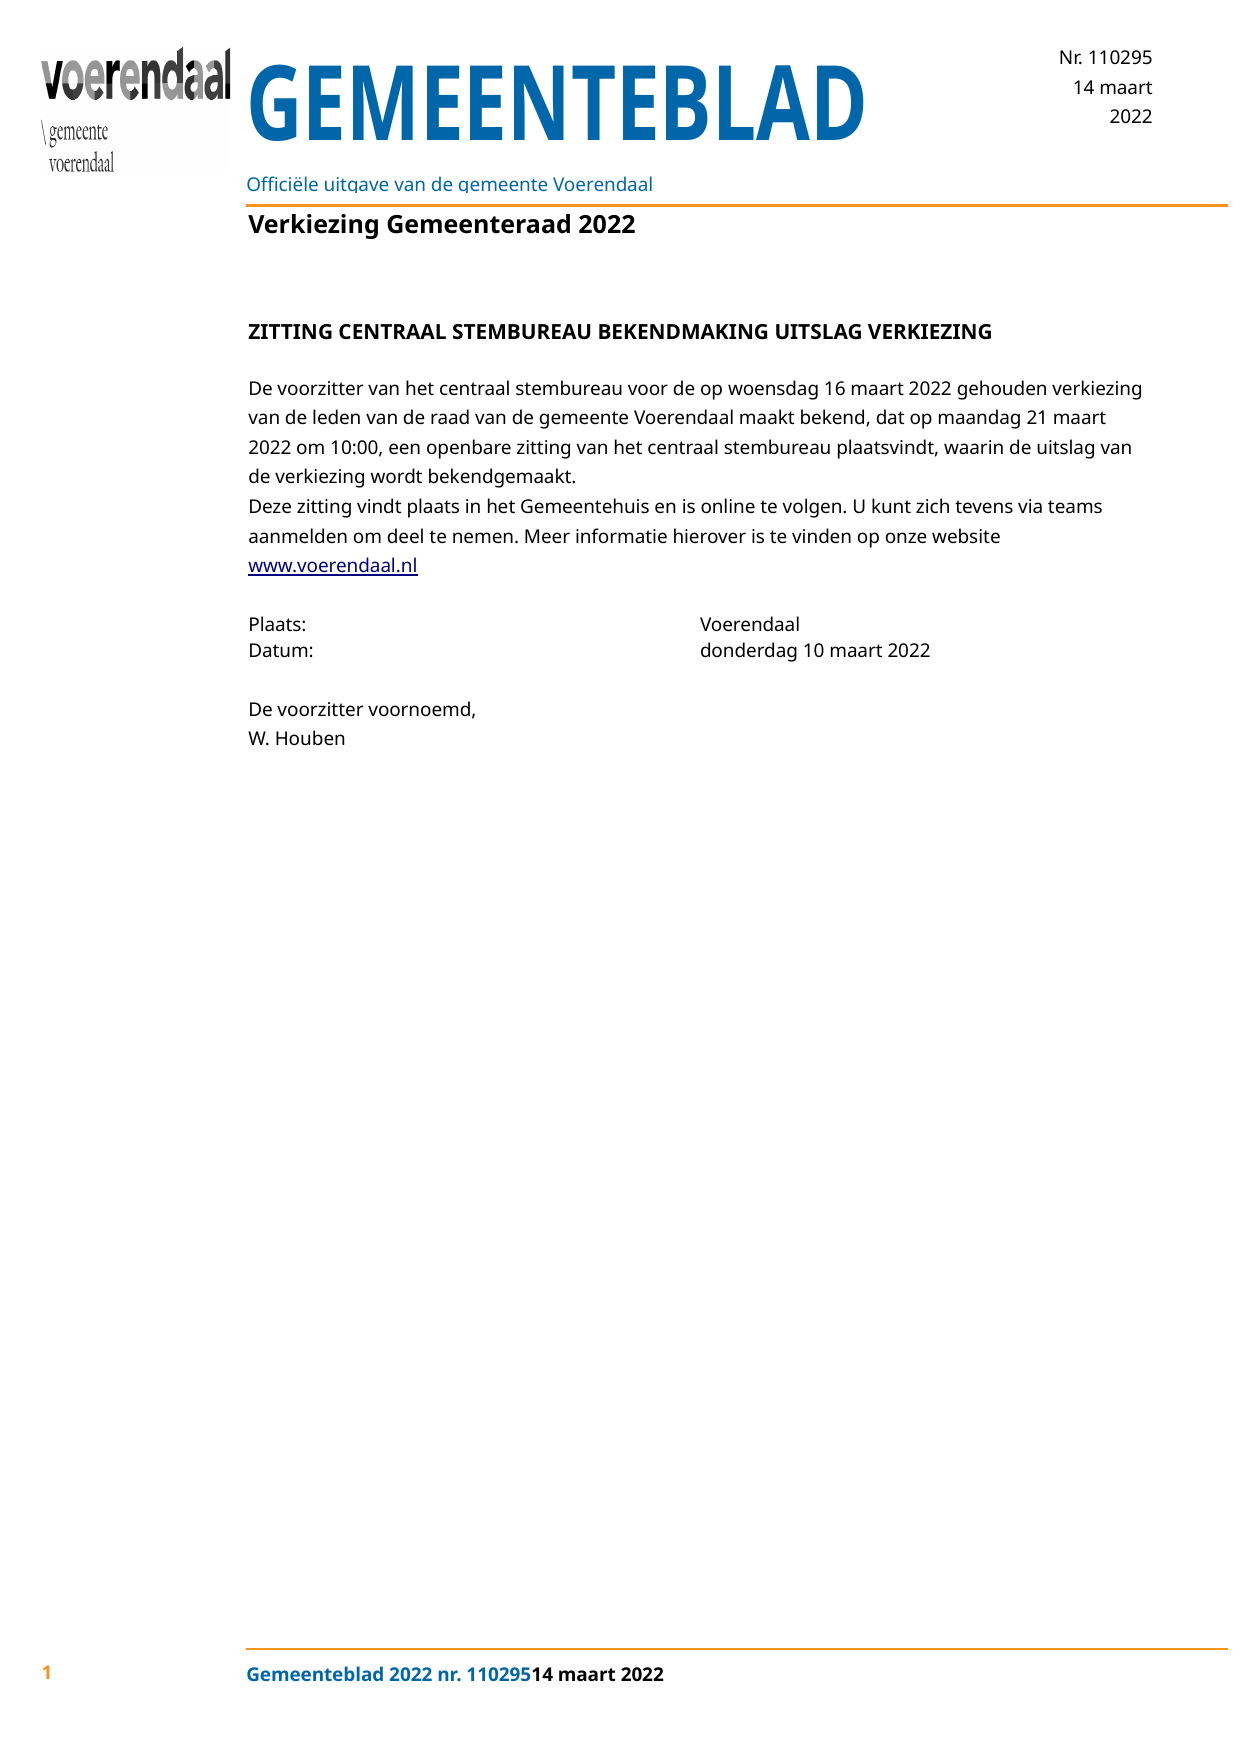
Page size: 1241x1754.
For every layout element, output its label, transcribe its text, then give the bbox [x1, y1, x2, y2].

table_header Plaats: [248, 612, 700, 637]
text ZITTING CENTRAAL STEMBUREAU BEKENDMAKING UITSLAG VERKIEZING [248, 317, 1152, 345]
text De voorzitter voornoemd, [248, 696, 1152, 722]
table_header Voerendaal [700, 612, 1152, 637]
text W. Houben [248, 726, 1152, 751]
text Verkiezing Gemeenteraad 2022 [248, 207, 1152, 241]
table_cell Datum: [248, 638, 700, 663]
text De voorzitter van het centraal stembureau voor de op woensdag 16 maart 2022 gehouden verkiezing van de leden van de raad van de gemeente Voerendaal maakt bekend, dat op maandag 21 maart 2022 om 10:00, een openbare zitting van het centraal stembureau plaatsvindt, waarin de uitslag van de verkiezing wordt bekendgemaakt. [248, 375, 1152, 489]
table_cell donderdag 10 maart 2022 [700, 638, 1152, 663]
picture [41, 47, 231, 172]
text Deze zitting vindt plaats in het Gemeentehuis en is online te volgen. U kunt zich tevens via teams aanmelden om deel te nemen. Meer informatie hierover is te vinden op onze website www.voerendaal.nl [248, 493, 1152, 578]
